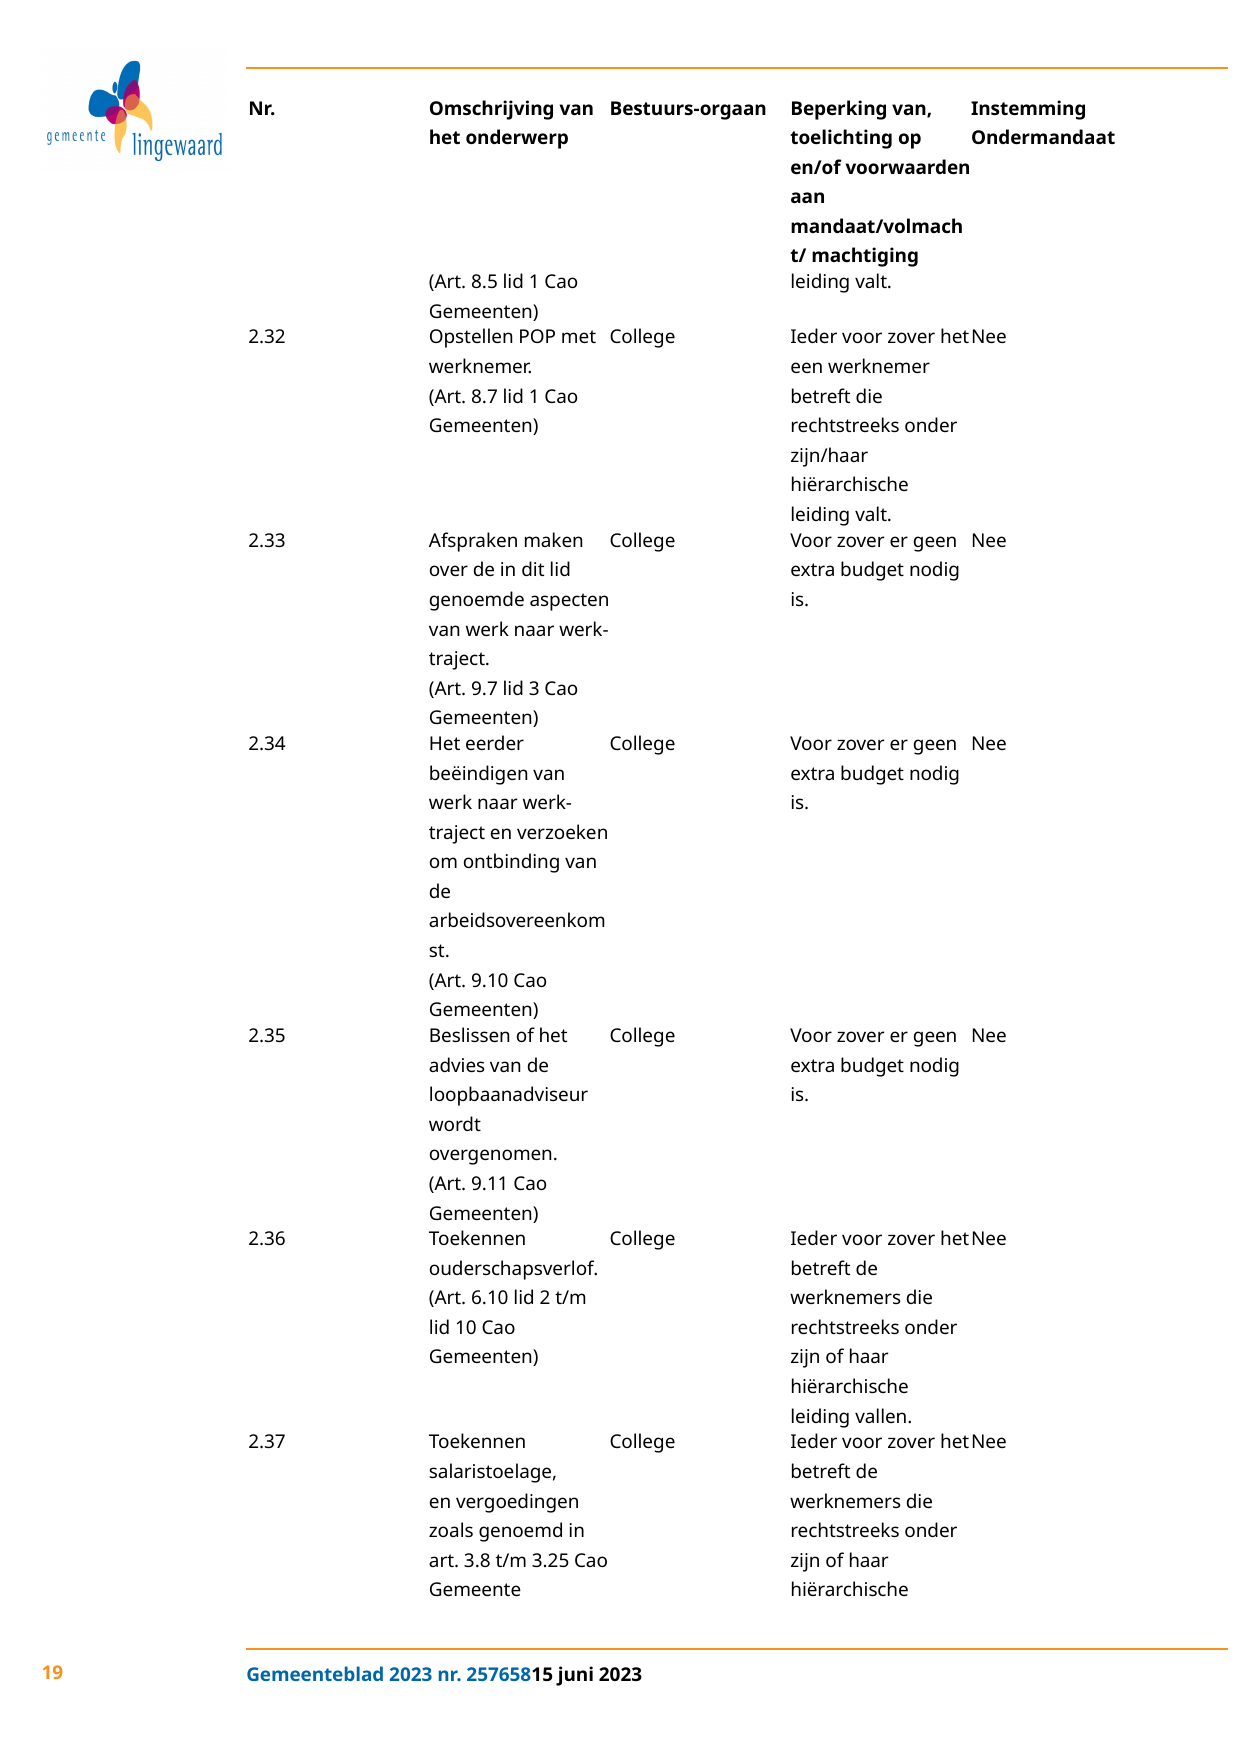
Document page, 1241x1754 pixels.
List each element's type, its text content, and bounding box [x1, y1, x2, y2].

table_cell College [609, 1022, 790, 1225]
table_header Bestuurs-orgaan [609, 95, 790, 268]
table_header Instemming Ondermandaat [971, 95, 1152, 268]
table_cell Nee [971, 1429, 1152, 1602]
table_cell 2.35 [248, 1022, 429, 1225]
table_cell Nee [971, 730, 1152, 1022]
table_cell Het eerder beëindigen van werk naar werk-traject en verzoeken om ontbinding van de arbeidsovereenkomst. (Art. 9.10 Cao Gemeenten) [429, 730, 609, 1022]
table_cell Ieder voor zover het betreft de werknemers die rechtstreeks onder zijn of haar hiërarchische leiding vallen. [790, 1225, 971, 1429]
table_cell College [609, 1429, 790, 1602]
table_cell Voor zover er geen extra budget nodig is. [790, 730, 971, 1022]
table_cell [248, 269, 429, 324]
table_header Omschrijving van het onderwerp [429, 95, 609, 268]
table_header Beperking van, toelichting op en/of voorwaarden aan mandaat/volmacht/ machtiging [790, 95, 971, 268]
table_cell 2.32 [248, 324, 429, 527]
picture [41, 47, 231, 172]
table_cell [971, 269, 1152, 324]
table_header Nr. [248, 95, 429, 268]
table_cell Nee [971, 324, 1152, 527]
table_cell Ieder voor zover het een werknemer betreft die rechtstreeks onder zijn/haar hiërarchische leiding valt. [790, 324, 971, 527]
table_cell Nee [971, 527, 1152, 730]
table_cell Ieder voor zover het betreft de werknemers die rechtstreeks onder zijn of haar hiërarchische [790, 1429, 971, 1602]
table_cell Toekennen salaristoelage, en vergoedingen zoals genoemd in art. 3.8 t/m 3.25 Cao Gemeente [429, 1429, 609, 1602]
table_cell 2.34 [248, 730, 429, 1022]
table_cell College [609, 730, 790, 1022]
table_cell College [609, 1225, 790, 1429]
table_cell Toekennen ouderschapsverlof. (Art. 6.10 lid 2 t/m lid 10 Cao Gemeenten) [429, 1225, 609, 1429]
table_cell 2.37 [248, 1429, 429, 1602]
table_cell 2.36 [248, 1225, 429, 1429]
table_cell (Art. 8.5 lid 1 Cao Gemeenten) [429, 269, 609, 324]
table_cell [609, 269, 790, 324]
table_cell Nee [971, 1022, 1152, 1225]
table_cell Opstellen POP met werknemer. (Art. 8.7 lid 1 Cao Gemeenten) [429, 324, 609, 527]
table_cell Afspraken maken over de in dit lid genoemde aspecten van werk naar werk- traject. (Art. 9.7 lid 3 Cao Gemeenten) [429, 527, 609, 730]
table_cell leiding valt. [790, 269, 971, 324]
table_cell College [609, 527, 790, 730]
table_cell Voor zover er geen extra budget nodig is. [790, 527, 971, 730]
table_cell Voor zover er geen extra budget nodig is. [790, 1022, 971, 1225]
table_cell Beslissen of het advies van de loopbaanadviseur wordt overgenomen. (Art. 9.11 Cao Gemeenten) [429, 1022, 609, 1225]
table_cell 2.33 [248, 527, 429, 730]
table_cell Nee [971, 1225, 1152, 1429]
table_cell College [609, 324, 790, 527]
